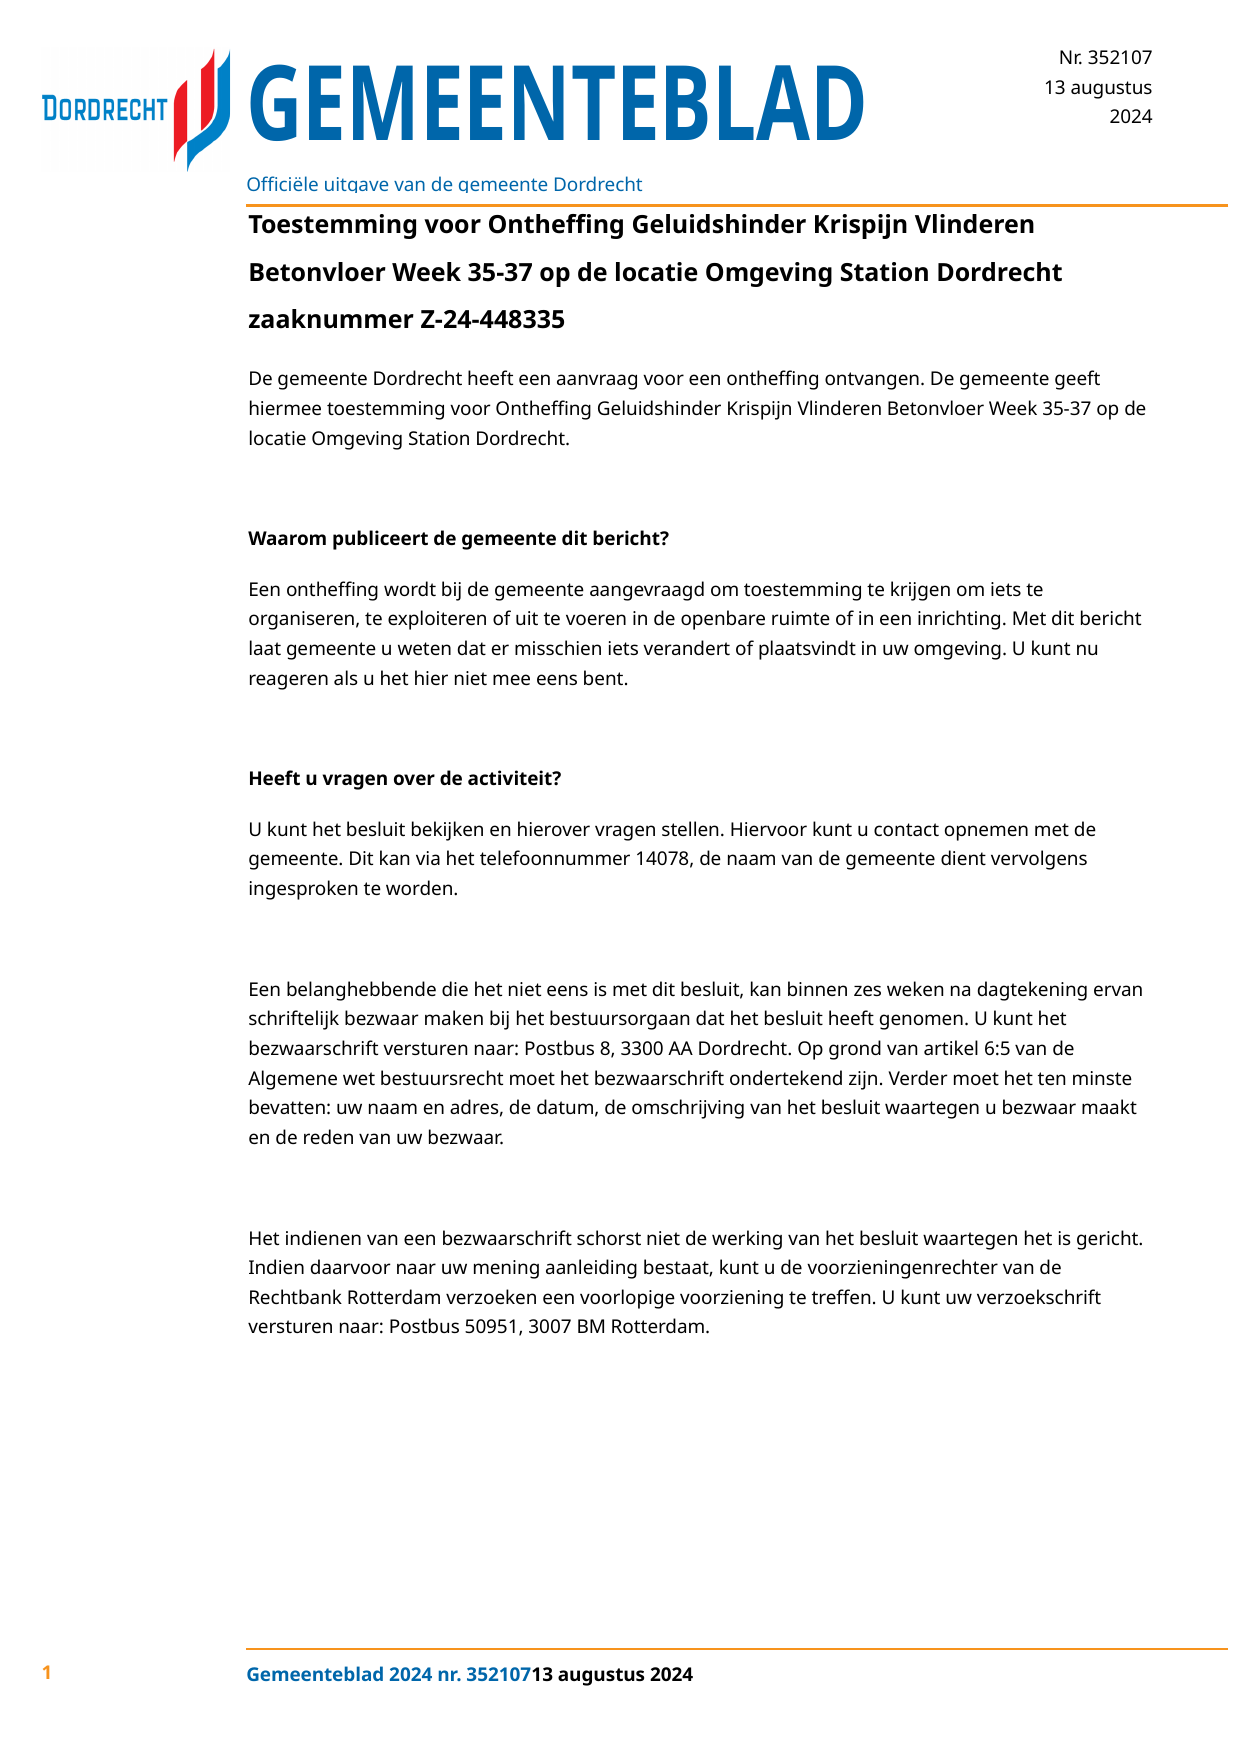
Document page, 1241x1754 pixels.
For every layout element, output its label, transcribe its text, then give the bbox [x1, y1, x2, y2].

text U kunt het besluit bekijken en hierover vragen stellen. Hiervoor kunt u contact opnemen met de gemeente. Dit kan via het telefoonnummer 14078, de naam van de gemeente dient vervolgens ingesproken te worden. [248, 816, 1152, 901]
picture [41, 47, 231, 172]
text Toestemming voor Ontheffing Geluidshinder Krispijn Vlinderen Betonvloer Week 35-37 op de locatie Omgeving Station Dordrecht zaaknummer Z-24-448335 [248, 207, 1152, 336]
text Waarom publiceert de gemeente dit bericht? [248, 526, 1152, 551]
text Een ontheffing wordt bij de gemeente aangevraagd om toestemming te krijgen om iets te organiseren, te exploiteren of uit te voeren in de openbare ruimte of in een inrichting. Met dit bericht laat gemeente u weten dat er misschien iets verandert of plaatsvindt in uw omgeving. U kunt nu reageren als u het hier niet mee eens bent. [248, 576, 1152, 690]
text Het indienen van een bezwaarschrift schorst niet de werking van het besluit waartegen het is gericht. Indien daarvoor naar uw mening aanleiding bestaat, kunt u de voorzieningenrechter van de Rechtbank Rotterdam verzoeken een voorlopige voorziening te treffen. U kunt uw verzoekschrift versturen naar: Postbus 50951, 3007 BM Rotterdam. [248, 1225, 1152, 1339]
text Heeft u vragen over de activiteit? [248, 766, 1152, 791]
text De gemeente Dordrecht heeft een aanvraag voor een ontheffing ontvangen. De gemeente geeft hiermee toestemming voor Ontheffing Geluidshinder Krispijn Vlinderen Betonvloer Week 35-37 op de locatie Omgeving Station Dordrecht. [248, 366, 1152, 450]
text Een belanghebbende die het niet eens is met dit besluit, kan binnen zes weken na dagtekening ervan schriftelijk bezwaar maken bij het bestuursorgaan dat het besluit heeft genomen. U kunt het bezwaarschrift versturen naar: Postbus 8, 3300 AA Dordrecht. Op grond van artikel 6:5 van de Algemene wet bestuursrecht moet het bezwaarschrift ondertekend zijn. Verder moet het ten minste bevatten: uw naam en adres, de datum, de omschrijving van het besluit waartegen u bezwaar maakt en de reden van uw bezwaar. [248, 976, 1152, 1149]
